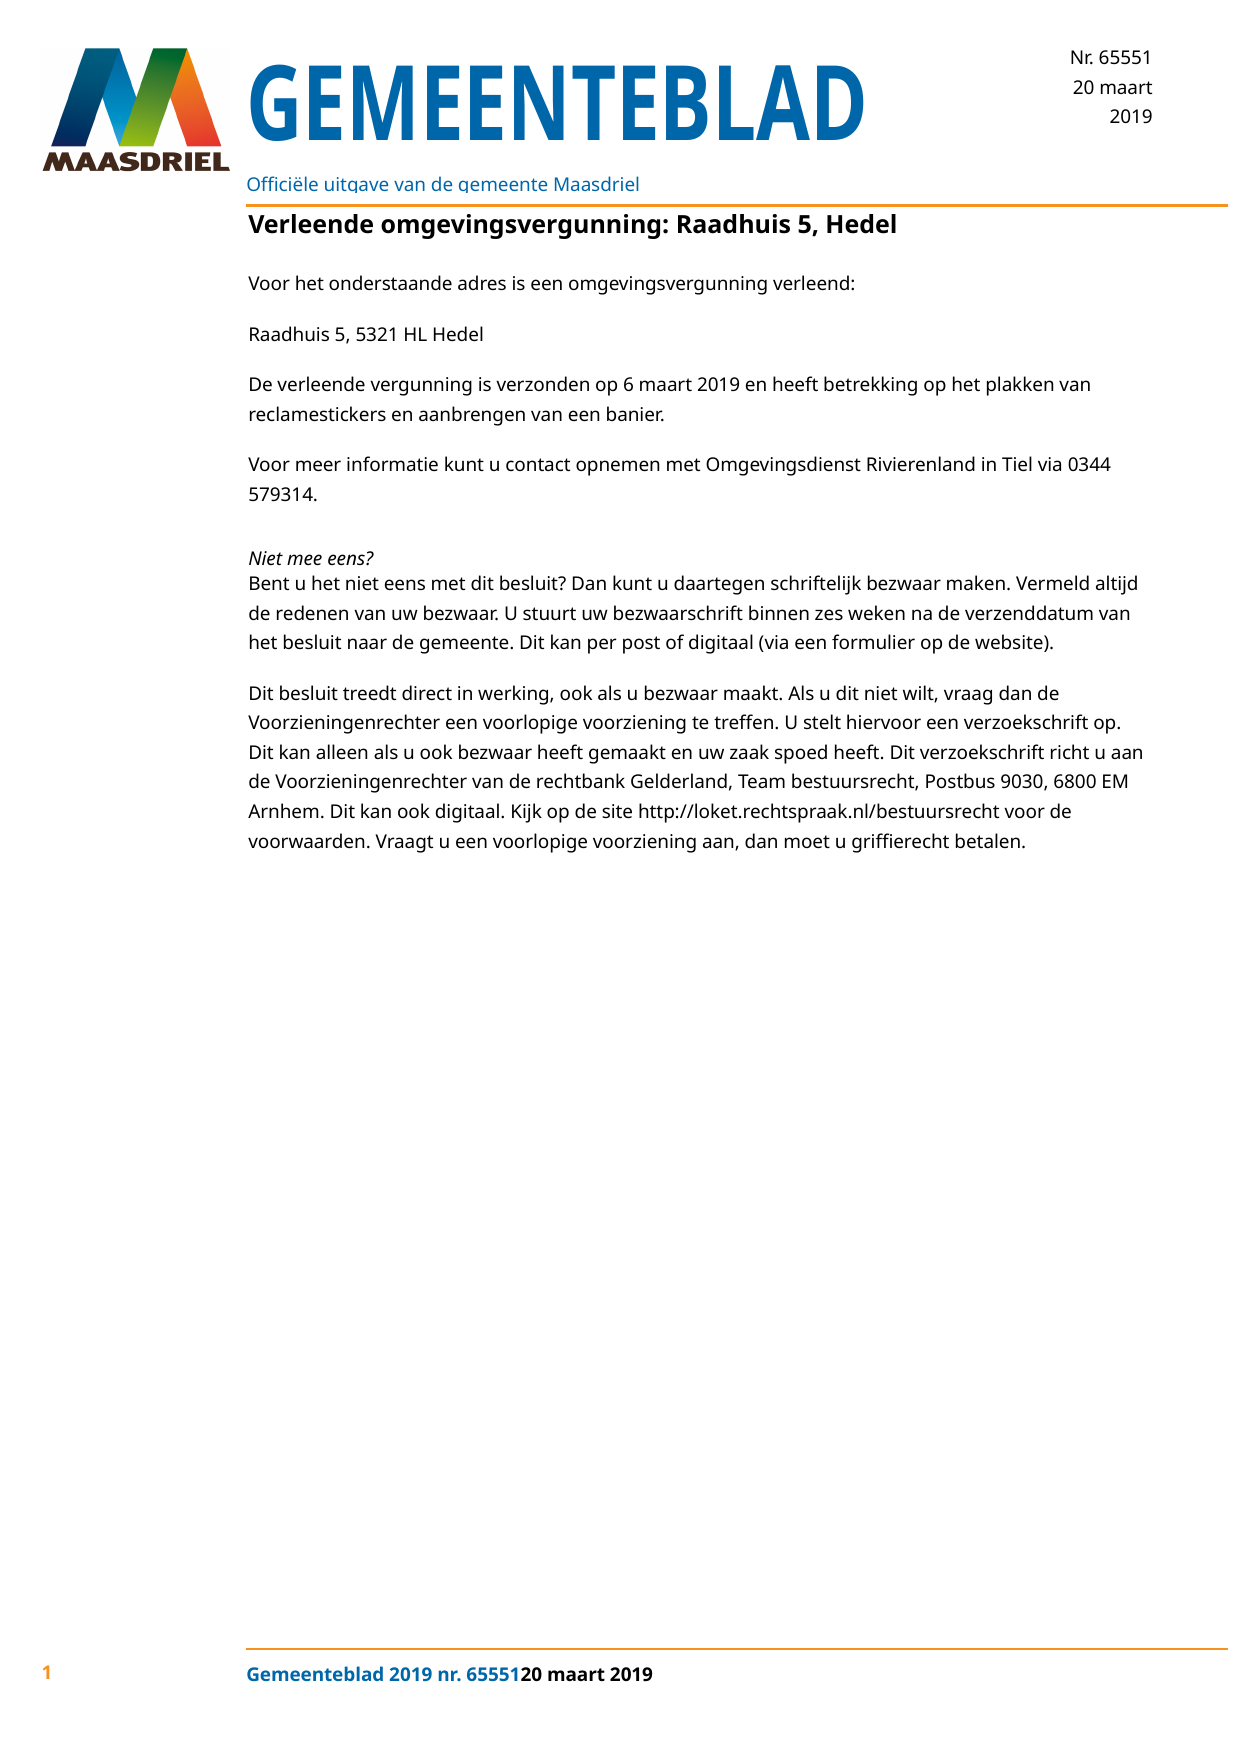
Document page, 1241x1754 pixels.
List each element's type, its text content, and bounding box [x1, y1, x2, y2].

text Bent u het niet eens met dit besluit? Dan kunt u daartegen schriftelijk bezwaar maken. Vermeld altijd de redenen van uw bezwaar. U stuurt uw bezwaarschrift binnen zes weken na de verzenddatum van het besluit naar de gemeente. Dit kan per post of digitaal (via een formulier op de website). [248, 570, 1152, 655]
text Raadhuis 5, 5321 HL Hedel [248, 321, 1152, 346]
text Niet mee eens? [248, 545, 1152, 570]
text Voor meer informatie kunt u contact opnemen met Omgevingsdienst Rivierenland in Tiel via 0344 579314. [248, 451, 1152, 506]
text De verleende vergunning is verzonden op 6 maart 2019 en heeft betrekking op het plakken van reclamestickers en aanbrengen van een banier. [248, 371, 1152, 426]
text Verleende omgevingsvergunning: Raadhuis 5, Hedel [248, 207, 1152, 241]
text Voor het onderstaande adres is een omgevingsvergunning verleend: [248, 270, 1152, 296]
picture [41, 47, 231, 172]
text Dit besluit treedt direct in werking, ook als u bezwaar maakt. Als u dit niet wilt, vraag dan de Voorzieningenrechter een voorlopige voorziening te treffen. U stelt hiervoor een verzoekschrift op. Dit kan alleen als u ook bezwaar heeft gemaakt en uw zaak spoed heeft. Dit verzoekschrift richt u aan de Voorzieningenrechter van de rechtbank Gelderland, Team bestuursrecht, Postbus 9030, 6800 EM Arnhem. Dit kan ook digitaal. Kijk op de site http://loket.rechtspraak.nl/bestuursrecht voor de voorwaarden. Vraagt u een voorlopige voorziening aan, dan moet u griffierecht betalen. [248, 680, 1152, 854]
